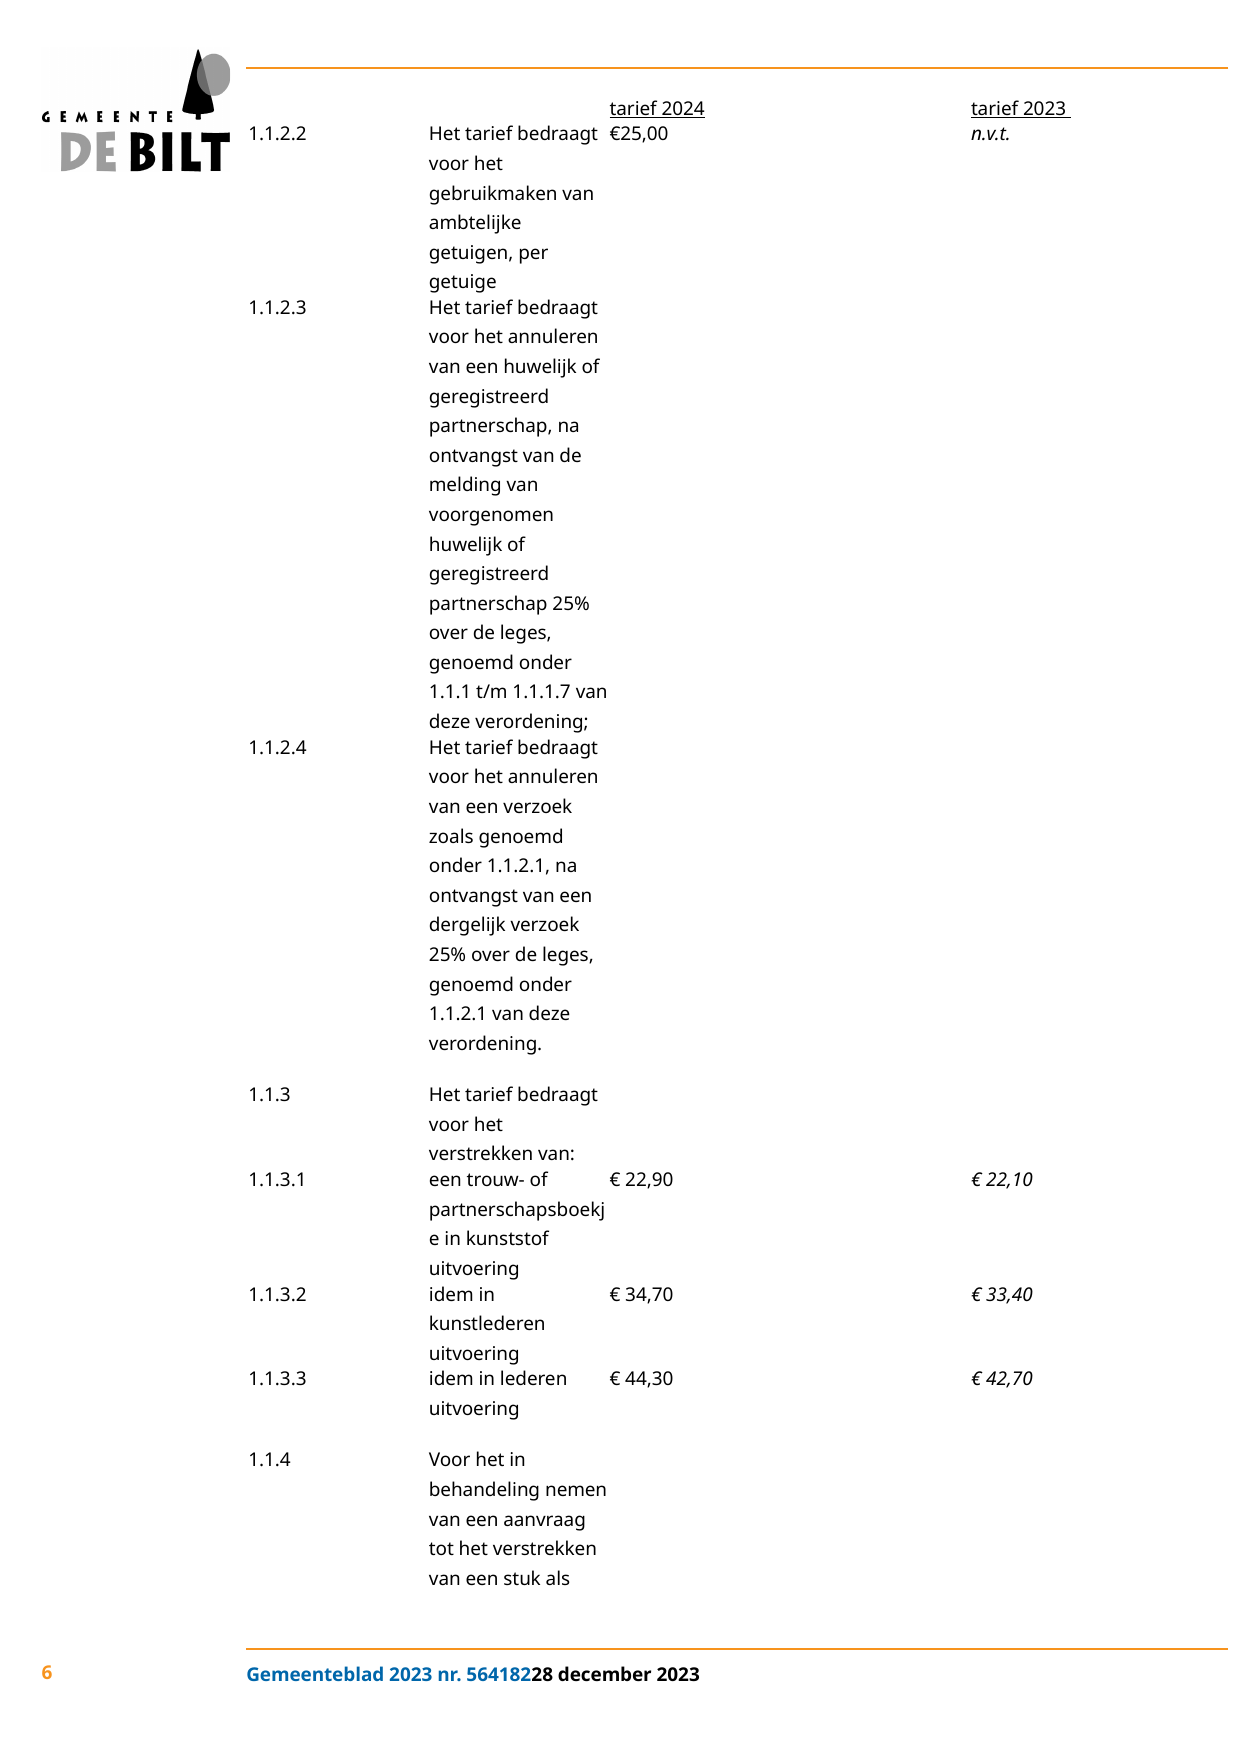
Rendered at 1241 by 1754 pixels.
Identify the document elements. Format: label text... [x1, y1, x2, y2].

table_cell [429, 1421, 609, 1447]
table_cell € 22,10 [971, 1166, 1152, 1281]
table_cell 1.1.2.4 [248, 734, 429, 1056]
table_cell [609, 1056, 971, 1081]
table_cell Het tarief bedraagt voor het annuleren van een huwelijk of geregistreerd partnerschap, na ontvangst van de melding van voorgenomen huwelijk of geregistreerd partnerschap 25% over de leges, genoemd onder 1.1.1 t/m 1.1.1.7 van deze verordening; [429, 294, 609, 734]
picture [41, 47, 231, 172]
table_cell [971, 734, 1152, 1056]
table_cell [971, 1081, 1152, 1166]
table_cell idem in kunstlederen uitvoering [429, 1281, 609, 1366]
table_cell 1.1.4 [248, 1447, 429, 1591]
table_cell [609, 1081, 971, 1166]
table_header tarief 2024 [609, 95, 971, 121]
table_cell 1.1.3.1 [248, 1166, 429, 1281]
table_cell Het tarief bedraagt voor het verstrekken van: [429, 1081, 609, 1166]
table_cell 1.1.3.3 [248, 1366, 429, 1421]
table_cell €25,00 [609, 121, 971, 294]
table_cell € 34,70 [609, 1281, 971, 1366]
table_cell Het tarief bedraagt voor het gebruikmaken van ambtelijke getuigen, per getuige [429, 121, 609, 294]
table_cell idem in lederen uitvoering [429, 1366, 609, 1421]
table_cell 1.1.2.2 [248, 121, 429, 294]
table_cell [971, 1056, 1152, 1081]
table_cell 1.1.3 [248, 1081, 429, 1166]
table_header tarief 2023 [971, 95, 1152, 121]
table_cell € 42,70 [971, 1366, 1152, 1421]
table_cell € 44,30 [609, 1366, 971, 1421]
table_cell € 22,90 [609, 1166, 971, 1281]
table_cell een trouw- of partnerschapsboekje in kunststof uitvoering [429, 1166, 609, 1281]
table_cell [609, 1447, 971, 1591]
table_cell [248, 1056, 429, 1081]
table_cell [971, 1421, 1152, 1447]
table_cell € 33,40 [971, 1281, 1152, 1366]
table_cell [609, 1421, 971, 1447]
table_cell Het tarief bedraagt voor het annuleren van een verzoek zoals genoemd onder 1.1.2.1, na ontvangst van een dergelijk verzoek 25% over de leges, genoemd onder 1.1.2.1 van deze verordening. [429, 734, 609, 1056]
table_cell 1.1.3.2 [248, 1281, 429, 1366]
table_header [429, 95, 609, 121]
table_cell Voor het in behandeling nemen van een aanvraag tot het verstrekken van een stuk als [429, 1447, 609, 1591]
table_header [248, 95, 429, 121]
table_cell [971, 1447, 1152, 1591]
table_cell [429, 1056, 609, 1081]
table_cell [609, 294, 971, 734]
table_cell [609, 734, 971, 1056]
table_cell 1.1.2.3 [248, 294, 429, 734]
table_cell n.v.t. [971, 121, 1152, 294]
table_cell [248, 1421, 429, 1447]
table_cell [971, 294, 1152, 734]
